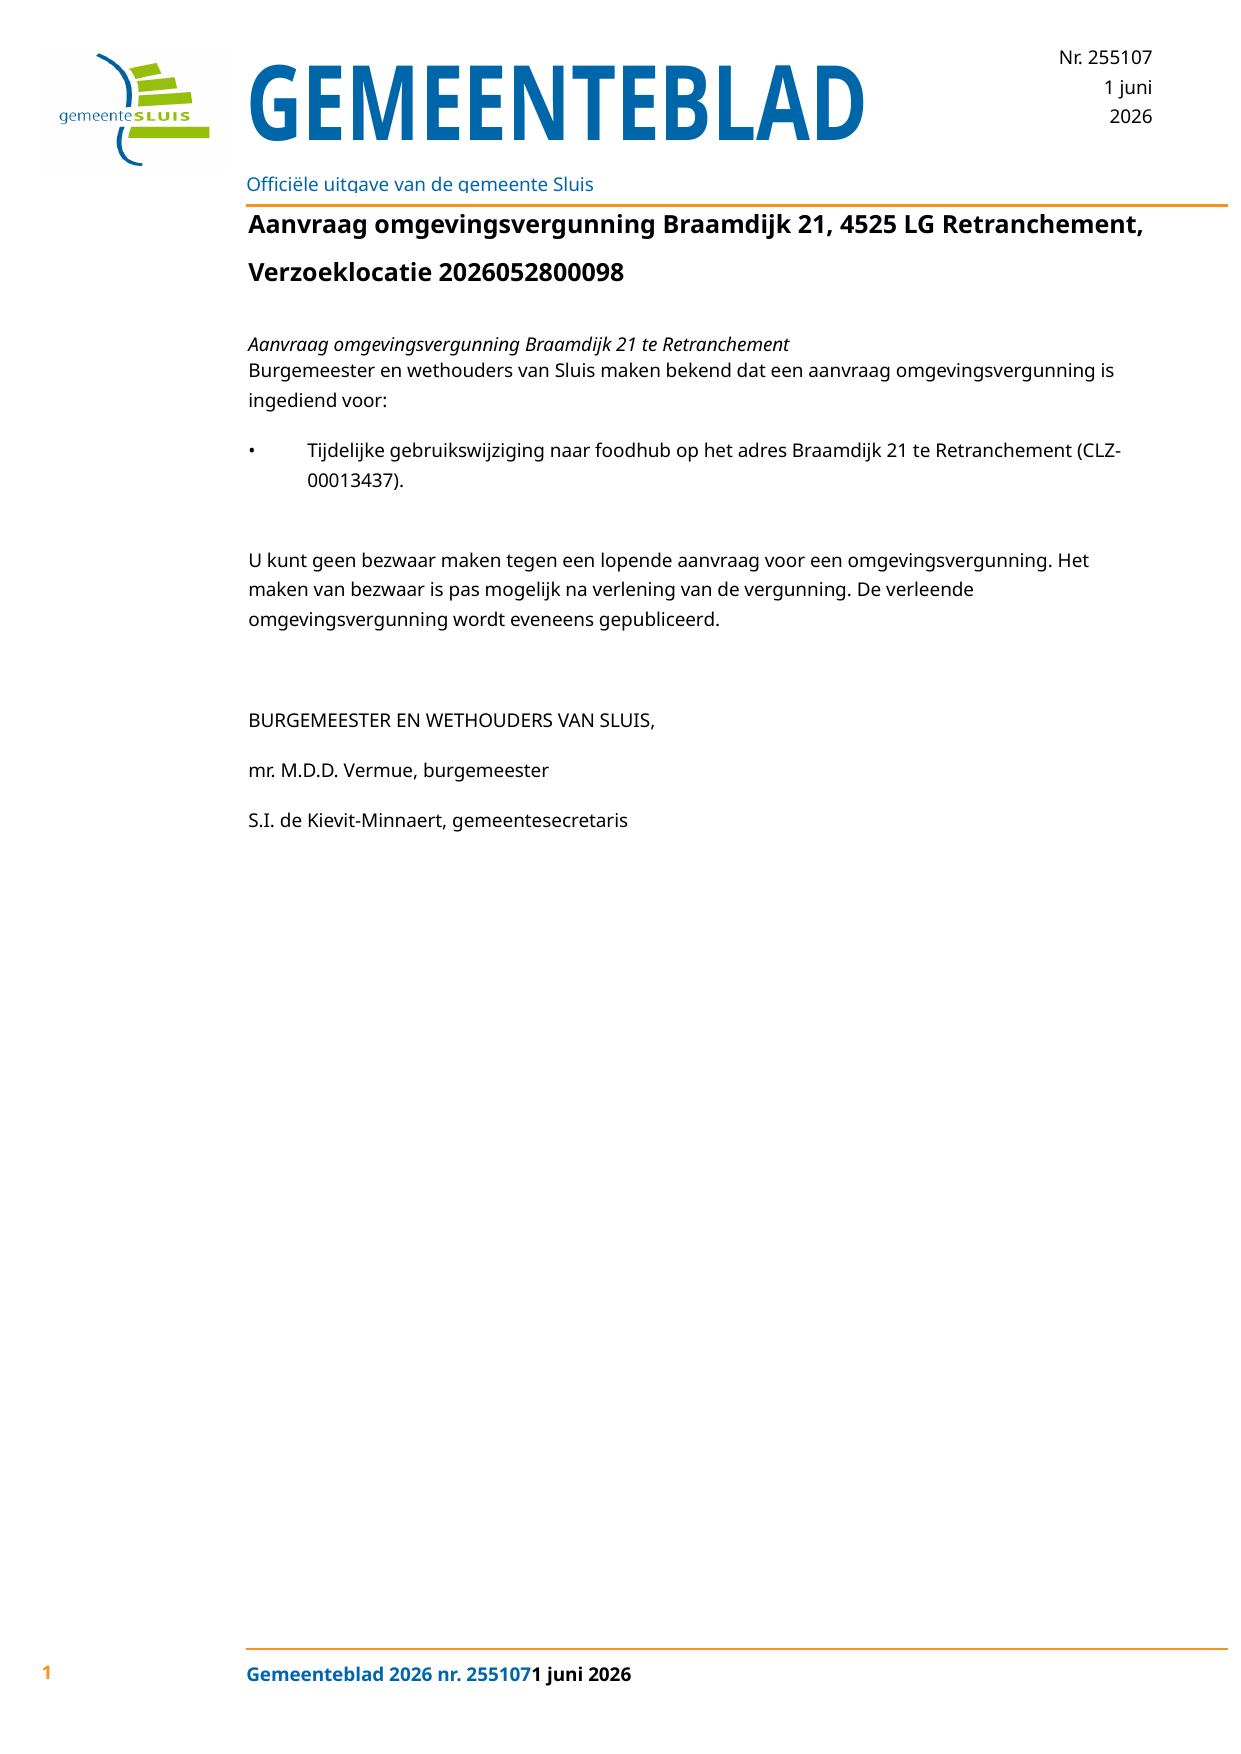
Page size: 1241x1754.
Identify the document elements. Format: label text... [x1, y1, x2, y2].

text Aanvraag omgevingsvergunning Braamdijk 21 te Retranchement [248, 331, 1152, 357]
text U kunt geen bezwaar maken tegen een lopende aanvraag voor een omgevingsvergunning. Het maken van bezwaar is pas mogelijk na verlening van de vergunning. De verleende omgevingsvergunning wordt eveneens gepubliceerd. [248, 547, 1152, 632]
text Aanvraag omgevingsvergunning Braamdijk 21, 4525 LG Retranchement, Verzoeklocatie 2026052800098 [248, 207, 1152, 288]
text S.I. de Kievit-Minnaert, gemeentesecretaris [248, 808, 1152, 833]
picture [41, 47, 231, 172]
text mr. M.D.D. Vermue, burgemeester [248, 757, 1152, 783]
text Burgemeester en wethouders van Sluis maken bekend dat een aanvraag omgevingsvergunning is ingediend voor: [248, 357, 1152, 412]
list Tijdelijke gebruikswijziging naar foodhub op het adres Braamdijk 21 te Retranchement (CLZ-00013437). [248, 437, 1152, 492]
text BURGEMEESTER EN WETHOUDERS VAN SLUIS, [248, 707, 1152, 732]
